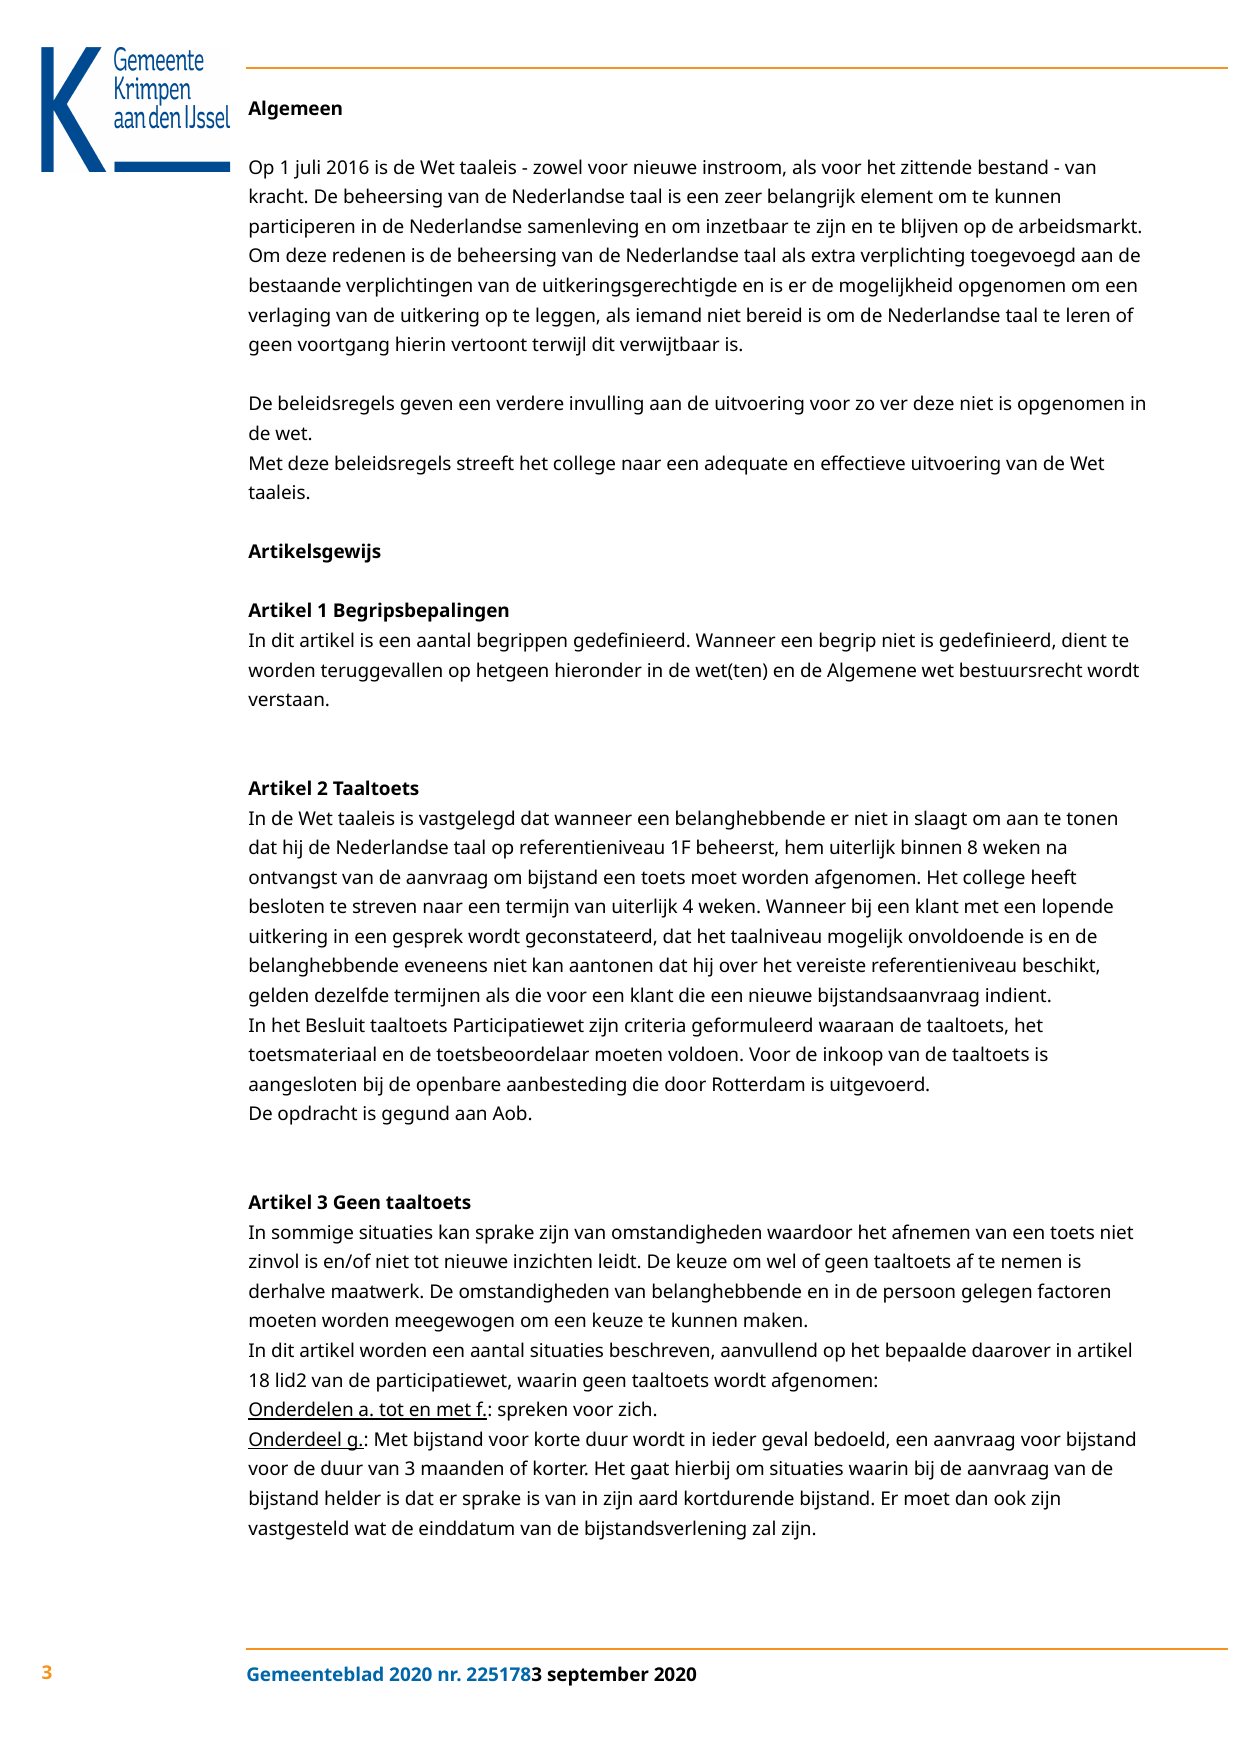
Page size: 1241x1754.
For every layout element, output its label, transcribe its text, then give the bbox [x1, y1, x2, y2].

text Onderdeel g.: Met bijstand voor korte duur wordt in ieder geval bedoeld, een aanvraag voor bijstand voor de duur van 3 maanden of korter. Het gaat hierbij om situaties waarin bij de aanvraag van de bijstand helder is dat er sprake is van in zijn aard kortdurende bijstand. Er moet dan ook zijn vastgesteld wat de einddatum van de bijstandsverlening zal zijn. [248, 1426, 1152, 1541]
text Algemeen [248, 95, 1152, 121]
text Artikel 2 Taaltoets [248, 775, 1152, 801]
text Op 1 juli 2016 is de Wet taaleis - zowel voor nieuwe instroom, als voor het zittende bestand - van kracht. De beheersing van de Nederlandse taal is een zeer belangrijk element om te kunnen participeren in de Nederlandse samenleving en om inzetbaar te zijn en te blijven op de arbeidsmarkt. Om deze redenen is de beheersing van de Nederlandse taal als extra verplichting toegevoegd aan de bestaande verplichtingen van de uitkeringsgerechtigde en is er de mogelijkheid opgenomen om een verlaging van de uitkering op te leggen, als iemand niet bereid is om de Nederlandse taal te leren of geen voortgang hierin vertoont terwijl dit verwijtbaar is. [248, 154, 1152, 357]
text In de Wet taaleis is vastgelegd dat wanneer een belanghebbende er niet in slaagt om aan te tonen dat hij de Nederlandse taal op referentieniveau 1F beheerst, hem uiterlijk binnen 8 weken na ontvangst van de aanvraag om bijstand een toets moet worden afgenomen. Het college heeft besloten te streven naar een termijn van uiterlijk 4 weken. Wanneer bij een klant met een lopende uitkering in een gesprek wordt geconstateerd, dat het taalniveau mogelijk onvoldoende is en de belanghebbende eveneens niet kan aantonen dat hij over het vereiste referentieniveau beschikt, gelden dezelfde termijnen als die voor een klant die een nieuwe bijstandsaanvraag indient. [248, 805, 1152, 1008]
text De opdracht is gegund aan Aob. [248, 1101, 1152, 1126]
text Onderdelen a. tot en met f.: spreken voor zich. [248, 1396, 1152, 1422]
text Artikel 1 Begripsbepalingen [248, 598, 1152, 623]
text In sommige situaties kan sprake zijn van omstandigheden waardoor het afnemen van een toets niet zinvol is en/of niet tot nieuwe inzichten leidt. De keuze om wel of geen taaltoets af te nemen is derhalve maatwerk. De omstandigheden van belanghebbende en in de persoon gelegen factoren moeten worden meegewogen om een keuze te kunnen maken. [248, 1219, 1152, 1333]
text In het Besluit taaltoets Participatiewet zijn criteria geformuleerd waaraan de taaltoets, het toetsmateriaal en de toetsbeoordelaar moeten voldoen. Voor de inkoop van de taaltoets is aangesloten bij de openbare aanbesteding die door Rotterdam is uitgevoerd. [248, 1012, 1152, 1097]
text Met deze beleidsregels streeft het college naar een adequate en effectieve uitvoering van de Wet taaleis. [248, 450, 1152, 505]
text Artikelsgewijs [248, 538, 1152, 564]
picture [41, 47, 231, 172]
text In dit artikel is een aantal begrippen gedefinieerd. Wanneer een begrip niet is gedefinieerd, dient te worden teruggevallen op hetgeen hieronder in de wet(ten) en de Algemene wet bestuursrecht wordt verstaan. [248, 627, 1152, 712]
text De beleidsregels geven een verdere invulling aan de uitvoering voor zo ver deze niet is opgenomen in de wet. [248, 391, 1152, 446]
text Artikel 3 Geen taaltoets [248, 1189, 1152, 1215]
text In dit artikel worden een aantal situaties beschreven, aanvullend op het bepaalde daarover in artikel 18 lid2 van de participatiewet, waarin geen taaltoets wordt afgenomen: [248, 1337, 1152, 1393]
